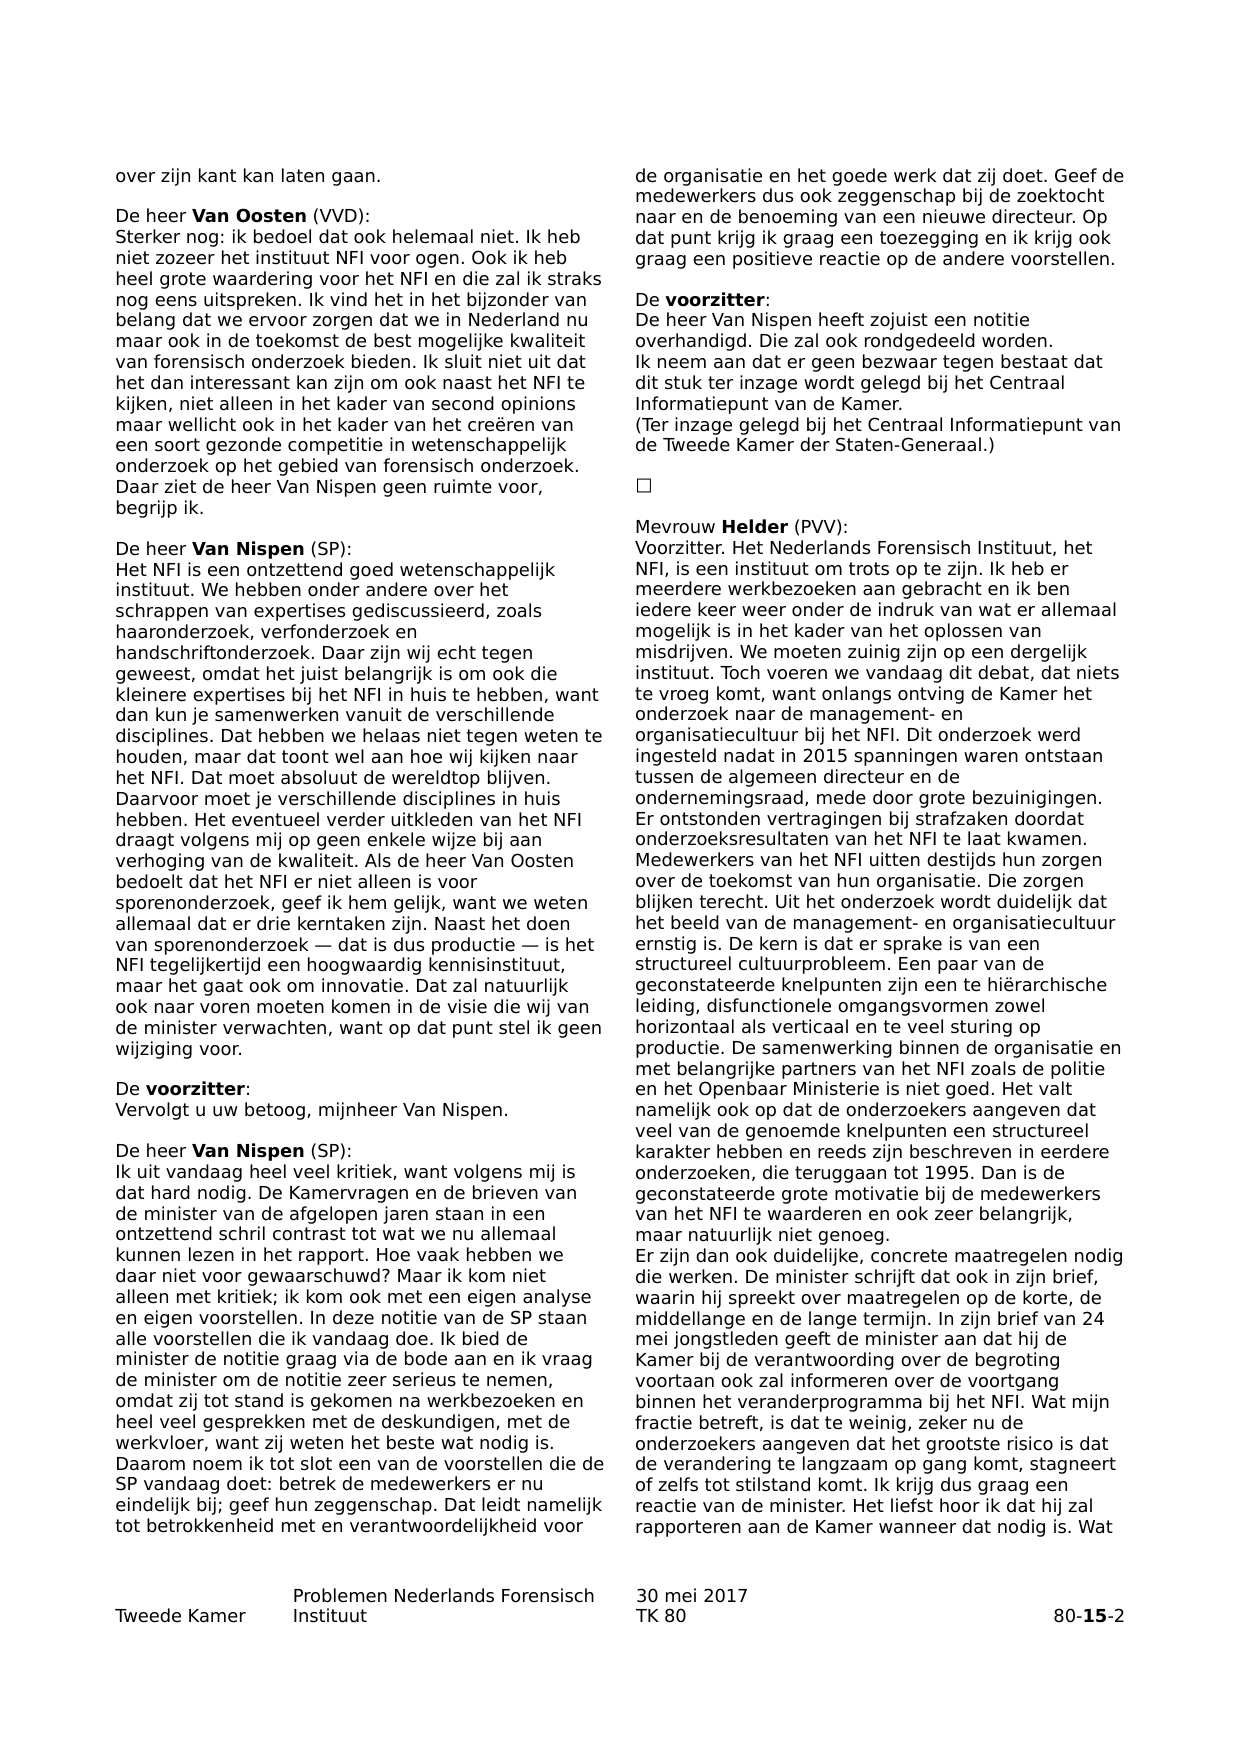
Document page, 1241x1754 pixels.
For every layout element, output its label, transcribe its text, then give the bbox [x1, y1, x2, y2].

text De heer Van Nispen (SP): [115, 1141, 605, 1162]
text ⬜ [635, 476, 1125, 497]
text (Ter inzage gelegd bij het Centraal Informatiepunt van de Tweede Kamer der Staten-Generaal.) [635, 414, 1125, 456]
text De voorzitter: [115, 1079, 605, 1100]
text Voorzitter. Het Nederlands Forensisch Instituut, het NFI, is een instituut om trots op te zijn. Ik heb er meerdere werkbezoeken aan gebracht en ik ben iedere keer weer onder de indruk van wat er allemaal mogelijk is in het kader van het oplossen van misdrijven. We moeten zuinig zijn op een dergelijk instituut. Toch voeren we vandaag dit debat, dat niets te vroeg komt, want onlangs ontving de Kamer het onderzoek naar de management- en organisatiecultuur bij het NFI. Dit onderzoek werd ingesteld nadat in 2015 spanningen waren ontstaan tussen de algemeen directeur en de ondernemingsraad, mede door grote bezuinigingen. Er ontstonden vertragingen bij strafzaken doordat onderzoeksresultaten van het NFI te laat kwamen. Medewerkers van het NFI uitten destijds hun zorgen over de toekomst van hun organisatie. Die zorgen blijken terecht. Uit het onderzoek wordt duidelijk dat het beeld van de management- en organisatiecultuur ernstig is. De kern is dat er sprake is van een structureel cultuurprobleem. Een paar van de geconstateerde knelpunten zijn een te hiërarchische leiding, disfunctionele omgangsvormen zowel horizontaal als verticaal en te veel sturing op productie. De samenwerking binnen de organisatie en met belangrijke partners van het NFI zoals de politie en het Openbaar Ministerie is niet goed. Het valt namelijk ook op dat de onderzoekers aangeven dat veel van de genoemde knelpunten een structureel karakter hebben en reeds zijn beschreven in eerdere onderzoeken, die teruggaan tot 1995. Dan is de geconstateerde grote motivatie bij de medewerkers van het NFI te waarderen en ook zeer belangrijk, maar natuurlijk niet genoeg. [635, 537, 1125, 1246]
text De heer Van Nispen (SP): [115, 538, 605, 559]
text Vervolgt u uw betoog, mijnheer Van Nispen. [115, 1100, 605, 1121]
text De voorzitter: [635, 289, 1125, 310]
text De heer Van Nispen heeft zojuist een notitie overhandigd. Die zal ook rondgedeeld worden. [635, 310, 1125, 352]
text Ik neem aan dat er geen bezwaar tegen bestaat dat dit stuk ter inzage wordt gelegd bij het Centraal Informatiepunt van de Kamer. [635, 352, 1125, 414]
text Ik uit vandaag heel veel kritiek, want volgens mij is dat hard nodig. De Kamervragen en de brieven van de minister van de afgelopen jaren staan in een ontzettend schril contrast tot wat we nu allemaal kunnen lezen in het rapport. Hoe vaak hebben we daar niet voor gewaarschuwd? Maar ik kom niet alleen met kritiek; ik kom ook met een eigen analyse en eigen voorstellen. In deze notitie van de SP staan alle voorstellen die ik vandaag doe. Ik bied de minister de notitie graag via de bode aan en ik vraag de minister om de notitie zeer serieus te nemen, omdat zij tot stand is gekomen na werkbezoeken en heel veel gesprekken met de deskundigen, met de werkvloer, want zij weten het beste wat nodig is. Daarom noem ik tot slot een van de voorstellen die de SP vandaag doet: betrek de medewerkers er nu eindelijk bij; geef hun zeggenschap. Dat leidt namelijk tot betrokkenheid met en verantwoordelijkheid voor [115, 1162, 605, 1537]
text over zijn kant kan laten gaan. [115, 165, 605, 186]
text Mevrouw Helder (PVV): [635, 517, 1125, 537]
text Het NFI is een ontzettend goed wetenschappelijk instituut. We hebben onder andere over het schrappen van expertises gediscussieerd, zoals haaronderzoek, verfonderzoek en handschriftonderzoek. Daar zijn wij echt tegen geweest, omdat het juist belangrijk is om ook die kleinere expertises bij het NFI in huis te hebben, want dan kun je samenwerken vanuit de verschillende disciplines. Dat hebben we helaas niet tegen weten te houden, maar dat toont wel aan hoe wij kijken naar het NFI. Dat moet absoluut de wereldtop blijven. Daarvoor moet je verschillende disciplines in huis hebben. Het eventueel verder uitkleden van het NFI draagt volgens mij op geen enkele wijze bij aan verhoging van de kwaliteit. Als de heer Van Oosten bedoelt dat het NFI er niet alleen is voor sporenonderzoek, geef ik hem gelijk, want we weten allemaal dat er drie kerntaken zijn. Naast het doen van sporenonderzoek — dat is dus productie — is het NFI tegelijkertijd een hoogwaardig kennisinstituut, maar het gaat ook om innovatie. Dat zal natuurlijk ook naar voren moeten komen in de visie die wij van de minister verwachten, want op dat punt stel ik geen wijziging voor. [115, 559, 605, 1059]
text Er zijn dan ook duidelijke, concrete maatregelen nodig die werken. De minister schrijft dat ook in zijn brief, waarin hij spreekt over maatregelen op de korte, de middellange en de lange termijn. In zijn brief van 24 mei jongstleden geeft de minister aan dat hij de Kamer bij de verantwoording over de begroting voortaan ook zal informeren over de voortgang binnen het veranderprogramma bij het NFI. Wat mijn fractie betreft, is dat te weinig, zeker nu de onderzoekers aangeven dat het grootste risico is dat de verandering te langzaam op gang komt, stagneert of zelfs tot stilstand komt. Ik krijg dus graag een reactie van de minister. Het liefst hoor ik dat hij zal rapporteren aan de Kamer wanneer dat nodig is. Wat [635, 1246, 1125, 1537]
text De heer Van Oosten (VVD): [115, 206, 605, 227]
text Sterker nog: ik bedoel dat ook helemaal niet. Ik heb niet zozeer het instituut NFI voor ogen. Ook ik heb heel grote waardering voor het NFI en die zal ik straks nog eens uitspreken. Ik vind het in het bijzonder van belang dat we ervoor zorgen dat we in Nederland nu maar ook in de toekomst de best mogelijke kwaliteit van forensisch onderzoek bieden. Ik sluit niet uit dat het dan interessant kan zijn om ook naast het NFI te kijken, niet alleen in het kader van second opinions maar wellicht ook in het kader van het creëren van een soort gezonde competitie in wetenschappelijk onderzoek op het gebied van forensisch onderzoek. Daar ziet de heer Van Nispen geen ruimte voor, begrijp ik. [115, 227, 605, 518]
text de organisatie en het goede werk dat zij doet. Geef de medewerkers dus ook zeggenschap bij de zoektocht naar en de benoeming van een nieuwe directeur. Op dat punt krijg ik graag een toezegging en ik krijg ook graag een positieve reactie op de andere voorstellen. [635, 165, 1125, 269]
